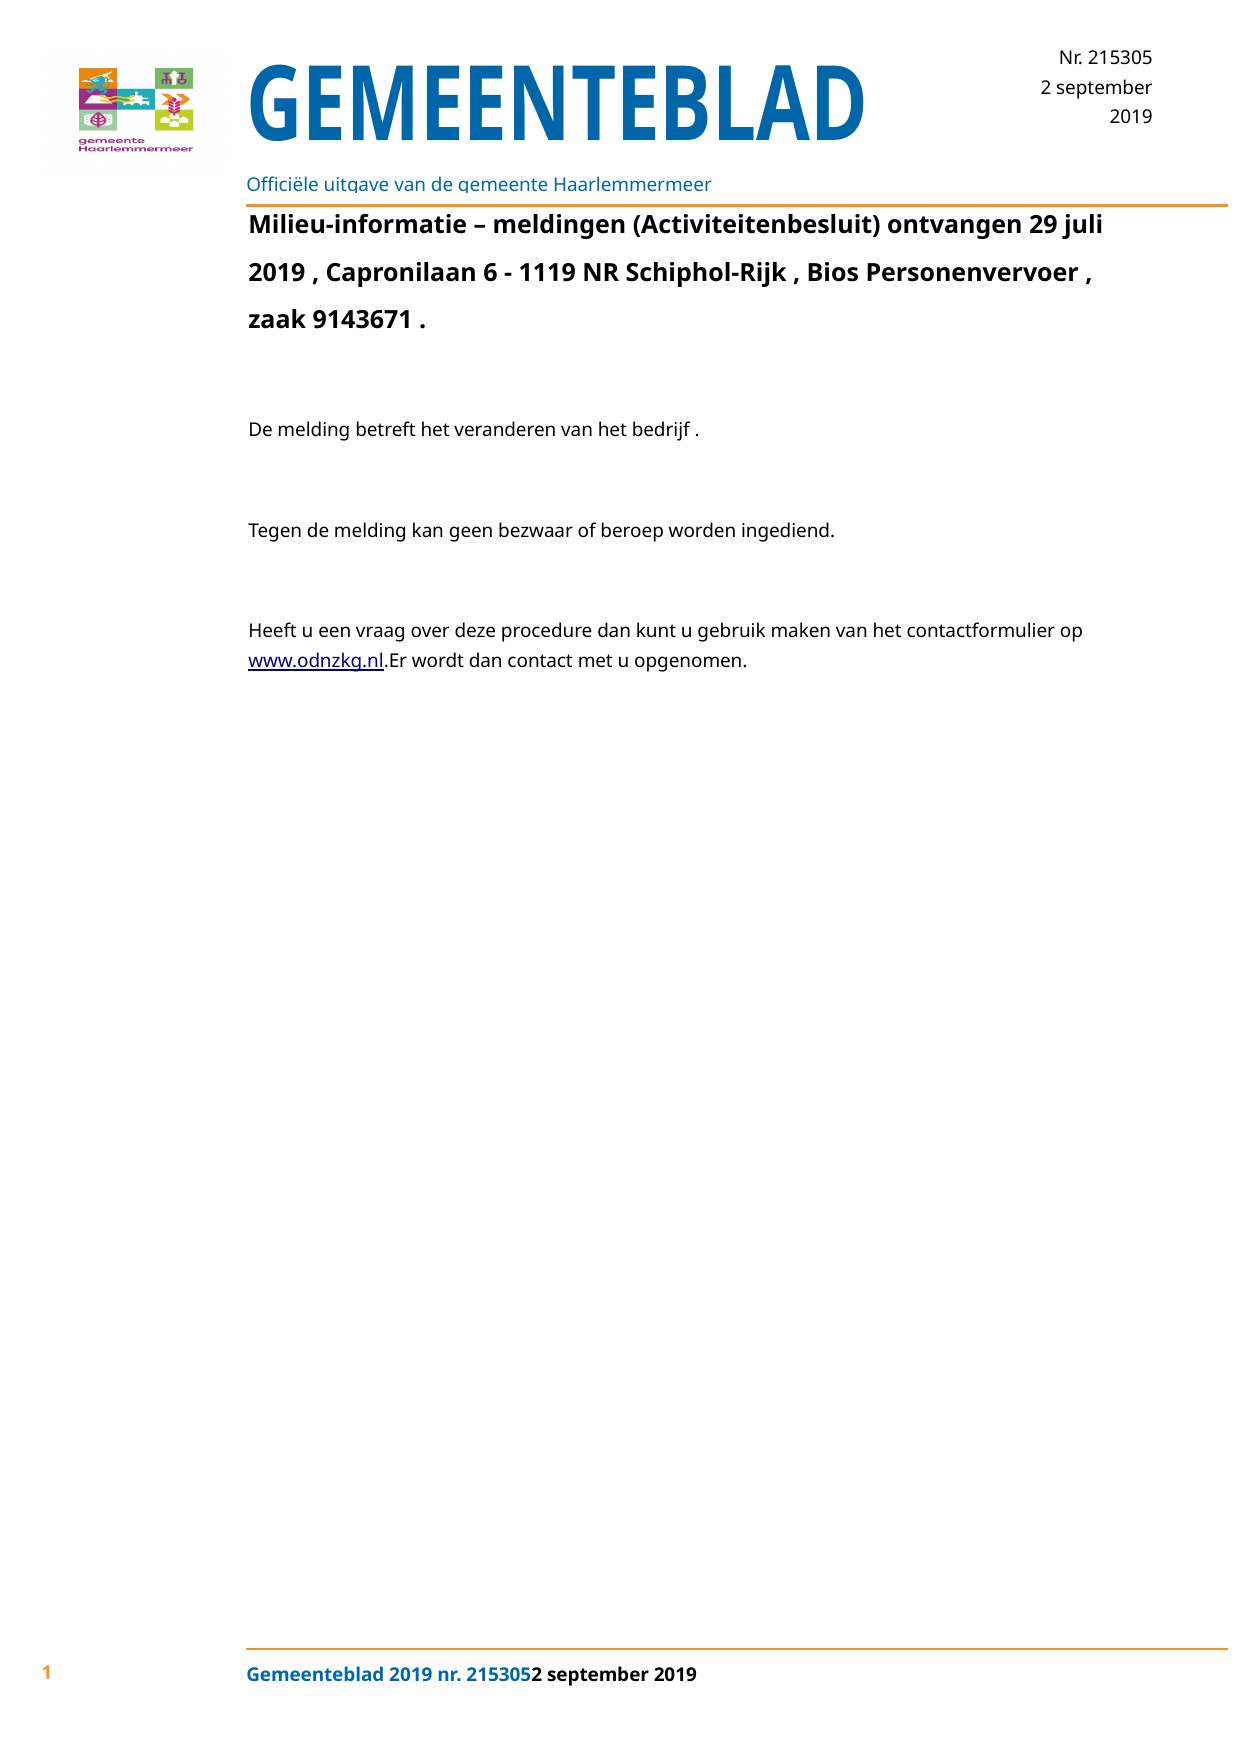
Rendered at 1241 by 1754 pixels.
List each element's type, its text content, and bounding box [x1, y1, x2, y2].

text Milieu-informatie – meldingen (Activiteitenbesluit) ontvangen 29 juli 2019 , Capronilaan 6 - 1119 NR Schiphol-Rijk , Bios Personenvervoer , zaak 9143671 . [248, 207, 1152, 336]
picture [41, 47, 231, 172]
text Heeft u een vraag over deze procedure dan kunt u gebruik maken van het contactformulier op www.odnzkg.nl.Er wordt dan contact met u opgenomen. [248, 618, 1152, 673]
text De melding betreft het veranderen van het bedrijf . [248, 416, 1152, 442]
text Tegen de melding kan geen bezwaar of beroep worden ingediend. [248, 517, 1152, 542]
